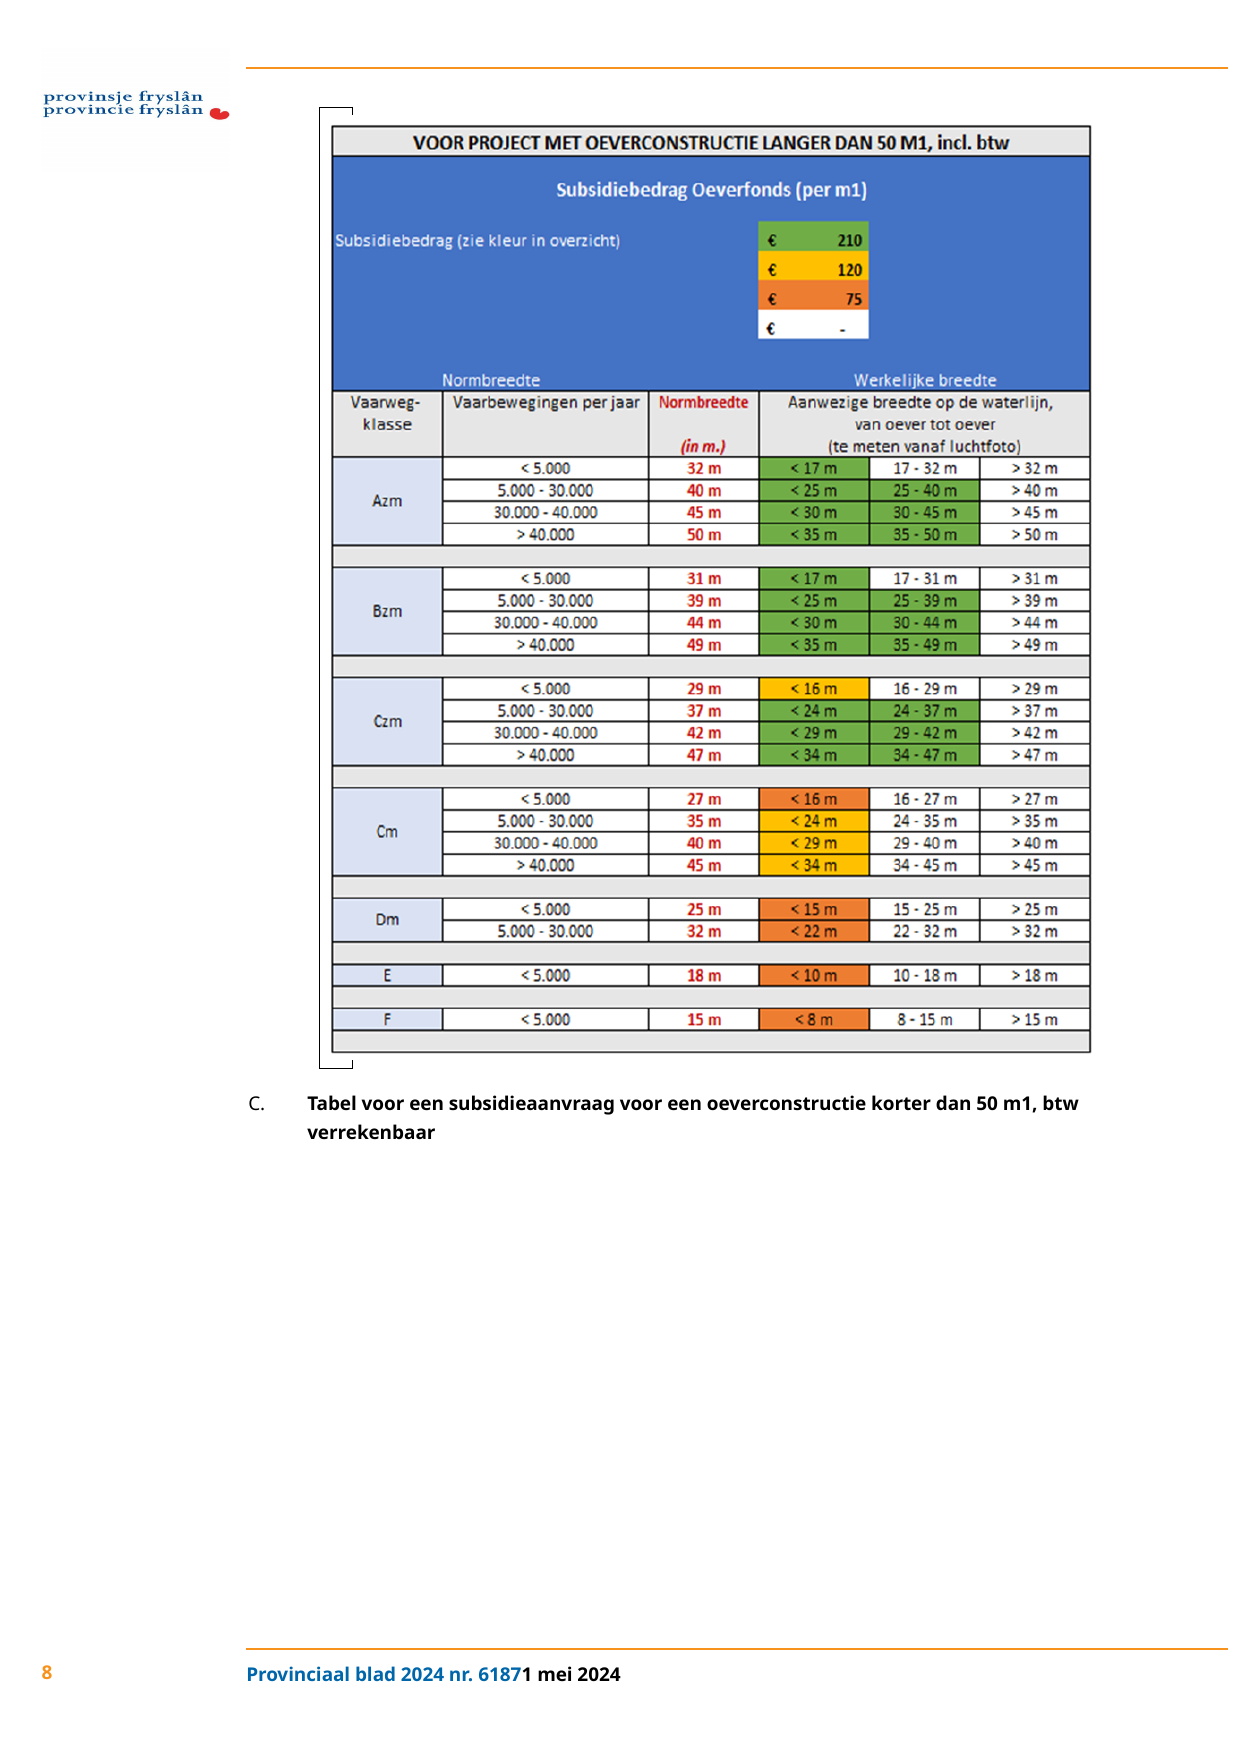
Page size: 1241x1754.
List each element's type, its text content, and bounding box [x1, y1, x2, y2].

list Tabel voor een subsidieaanvraag voor een oeverconstructie korter dan 50 m1, btw verrekenbaar [248, 1090, 1152, 1145]
picture [41, 47, 231, 172]
picture [327, 115, 1096, 1060]
